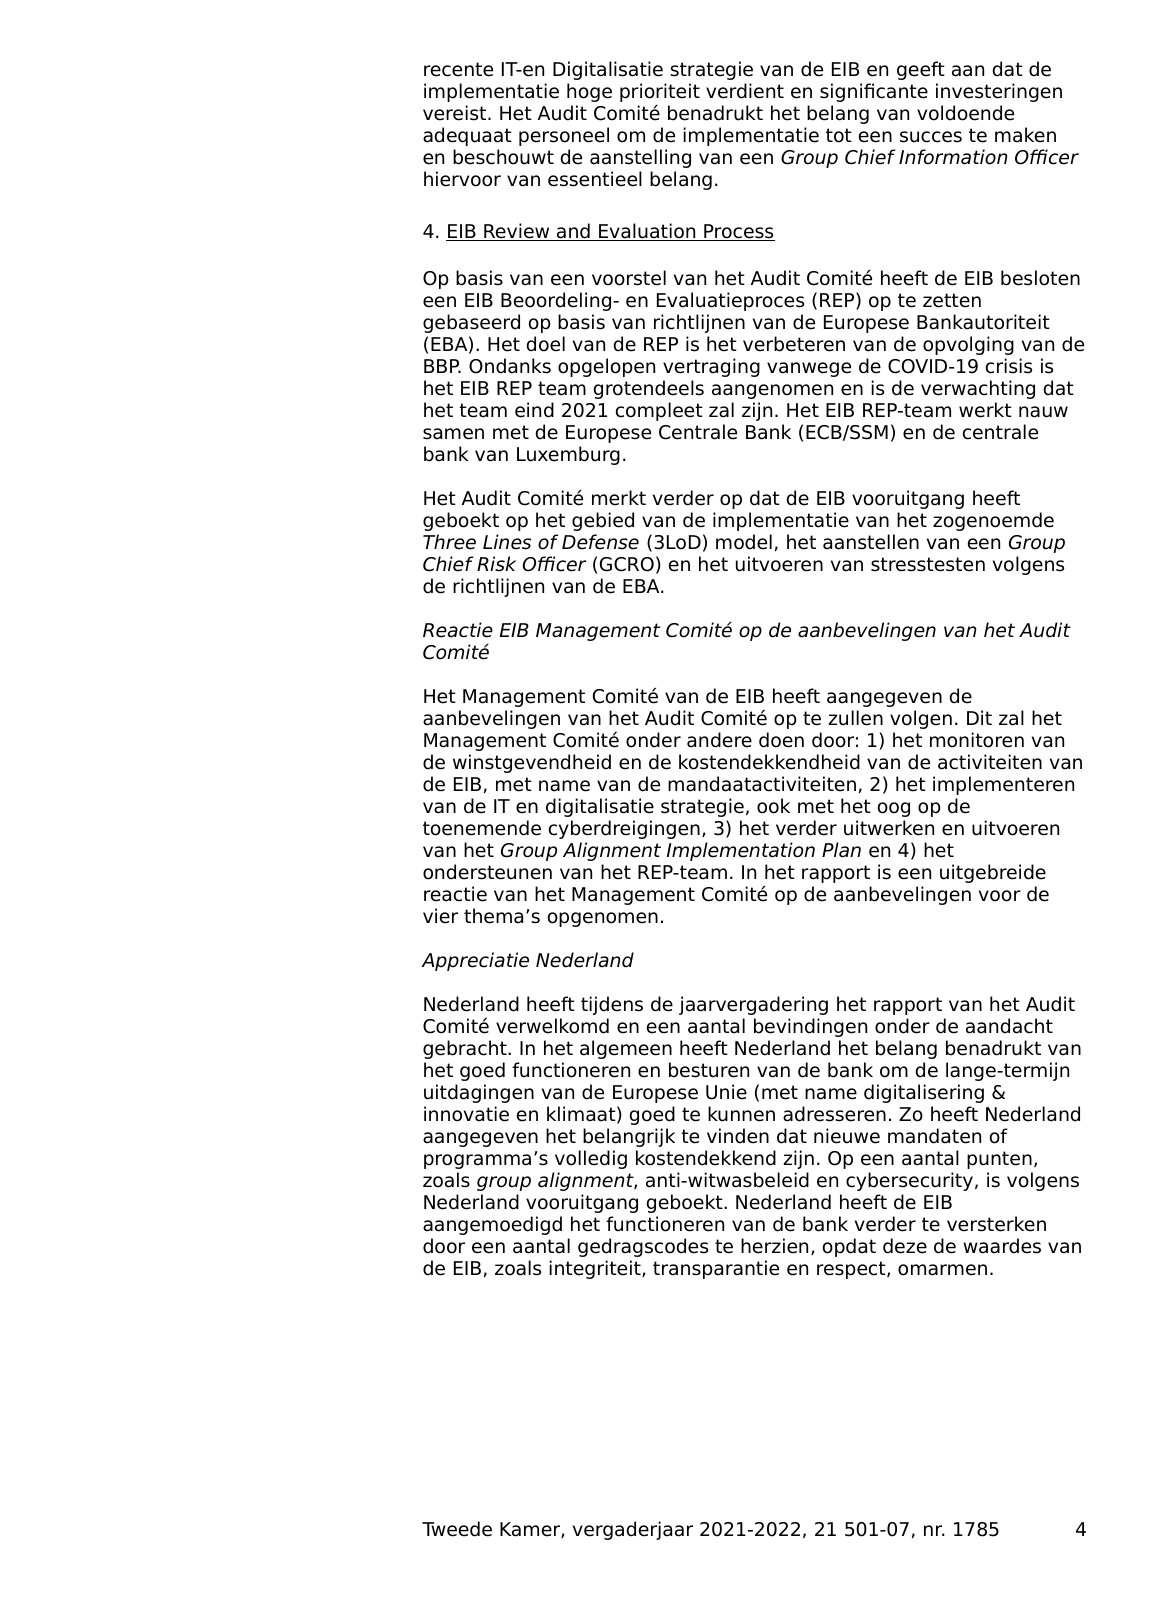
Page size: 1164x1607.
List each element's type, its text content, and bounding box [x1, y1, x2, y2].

subtitle 4. EIB Review and Evaluation Process [422, 221, 1087, 243]
subtitle Appreciatie Nederland [422, 950, 1087, 972]
text Op basis van een voorstel van het Audit Comité heeft de EIB besloten een EIB Beoordeling- en Evaluatieproces (REP) op te zetten gebaseerd op basis van richtlijnen van de Europese Bankautoriteit (EBA). Het doel van de REP is het verbeteren van de opvolging van de BBP. Ondanks opgelopen vertraging vanwege de COVID-19 crisis is het EIB REP team grotendeels aangenomen en is de verwachting dat het team eind 2021 compleet zal zijn. Het EIB REP-team werkt nauw samen met de Europese Centrale Bank (ECB/SSM) en de centrale bank van Luxemburg. [422, 268, 1087, 466]
text Het Management Comité van de EIB heeft aangegeven de aanbevelingen van het Audit Comité op te zullen volgen. Dit zal het Management Comité onder andere doen door: 1) het monitoren van de winstgevendheid en de kostendekkendheid van de activiteiten van de EIB, met name van de mandaatactiviteiten, 2) het implementeren van de IT en digitalisatie strategie, ook met het oog op de toenemende cyberdreigingen, 3) het verder uitwerken en uitvoeren van het Group Alignment Implementation Plan en 4) het ondersteunen van het REP-team. In het rapport is een uitgebreide reactie van het Management Comité op de aanbevelingen voor de vier thema’s opgenomen. [422, 686, 1087, 928]
text Het Audit Comité merkt verder op dat de EIB vooruitgang heeft geboekt op het gebied van de implementatie van het zogenoemde Three Lines of Defense (3LoD) model, het aanstellen van een Group Chief Risk Officer (GCRO) en het uitvoeren van stresstesten volgens de richtlijnen van de EBA. [422, 488, 1087, 598]
text Nederland heeft tijdens de jaarvergadering het rapport van het Audit Comité verwelkomd en een aantal bevindingen onder de aandacht gebracht. In het algemeen heeft Nederland het belang benadrukt van het goed functioneren en besturen van de bank om de lange-termijn uitdagingen van de Europese Unie (met name digitalisering & innovatie en klimaat) goed te kunnen adresseren. Zo heeft Nederland aangegeven het belangrijk te vinden dat nieuwe mandaten of programma’s volledig kostendekkend zijn. Op een aantal punten, zoals group alignment, anti-witwasbeleid en cybersecurity, is volgens Nederland vooruitgang geboekt. Nederland heeft de EIB aangemoedigd het functioneren van de bank verder te versterken door een aantal gedragscodes te herzien, opdat deze de waardes van de EIB, zoals integriteit, transparantie en respect, omarmen. [422, 994, 1087, 1280]
subtitle Reactie EIB Management Comité op de aanbevelingen van het Audit Comité [422, 620, 1087, 664]
text recente IT-en Digitalisatie strategie van de EIB en geeft aan dat de implementatie hoge prioriteit verdient en significante investeringen vereist. Het Audit Comité benadrukt het belang van voldoende adequaat personeel om de implementatie tot een succes te maken en beschouwt de aanstelling van een Group Chief Information Officer hiervoor van essentieel belang. [422, 59, 1087, 191]
